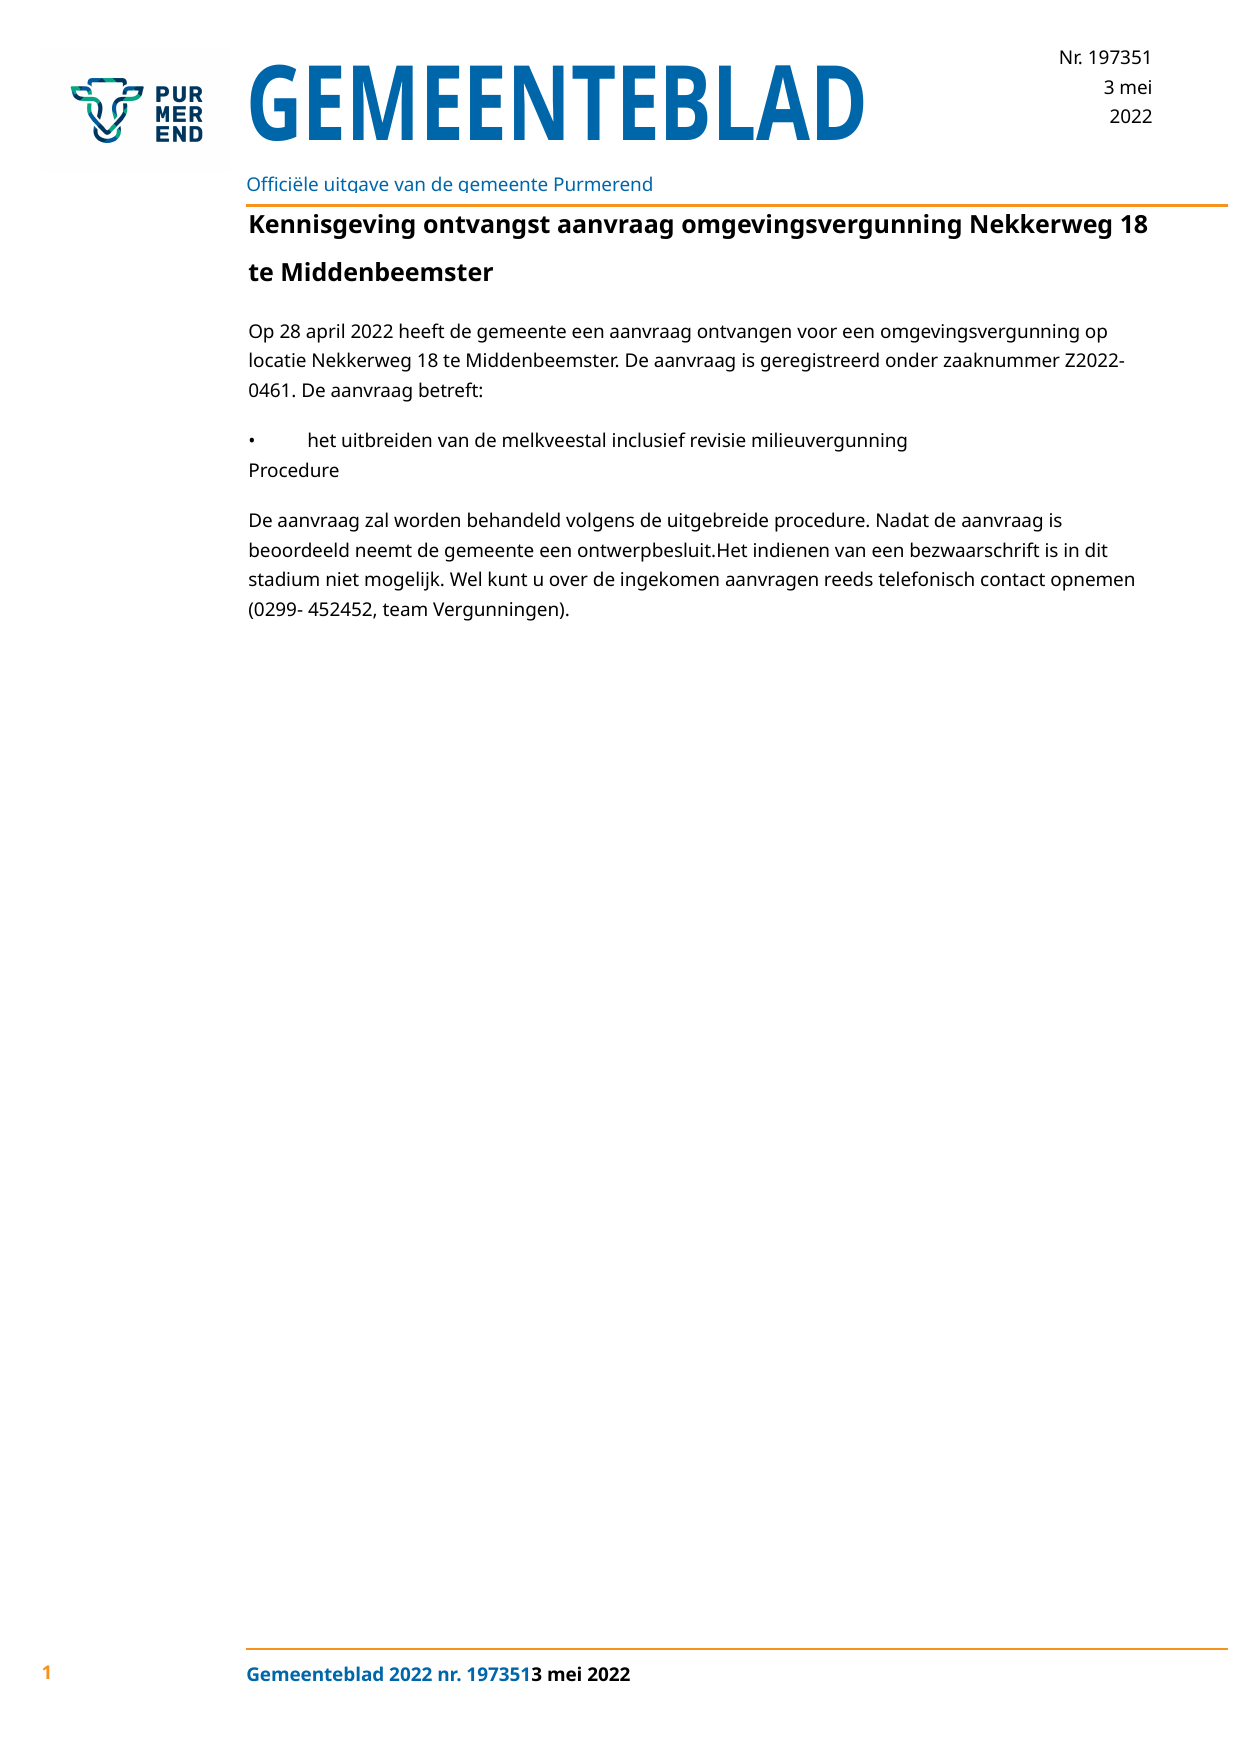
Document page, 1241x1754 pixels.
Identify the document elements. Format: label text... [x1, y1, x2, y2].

text Procedure [248, 457, 1152, 483]
picture [41, 47, 231, 172]
text Kennisgeving ontvangst aanvraag omgevingsvergunning Nekkerweg 18 te Middenbeemster [248, 207, 1152, 288]
text Op 28 april 2022 heeft de gemeente een aanvraag ontvangen voor een omgevingsvergunning op locatie Nekkerweg 18 te Middenbeemster. De aanvraag is geregistreerd onder zaaknummer Z2022-0461. De aanvraag betreft: [248, 318, 1152, 403]
list het uitbreiden van de melkveestal inclusief revisie milieuvergunning [248, 427, 1152, 453]
text De aanvraag zal worden behandeld volgens de uitgebreide procedure. Nadat de aanvraag is beoordeeld neemt de gemeente een ontwerpbesluit.Het indienen van een bezwaarschrift is in dit stadium niet mogelijk. Wel kunt u over de ingekomen aanvragen reeds telefonisch contact opnemen (0299- 452452, team Vergunningen). [248, 507, 1152, 622]
